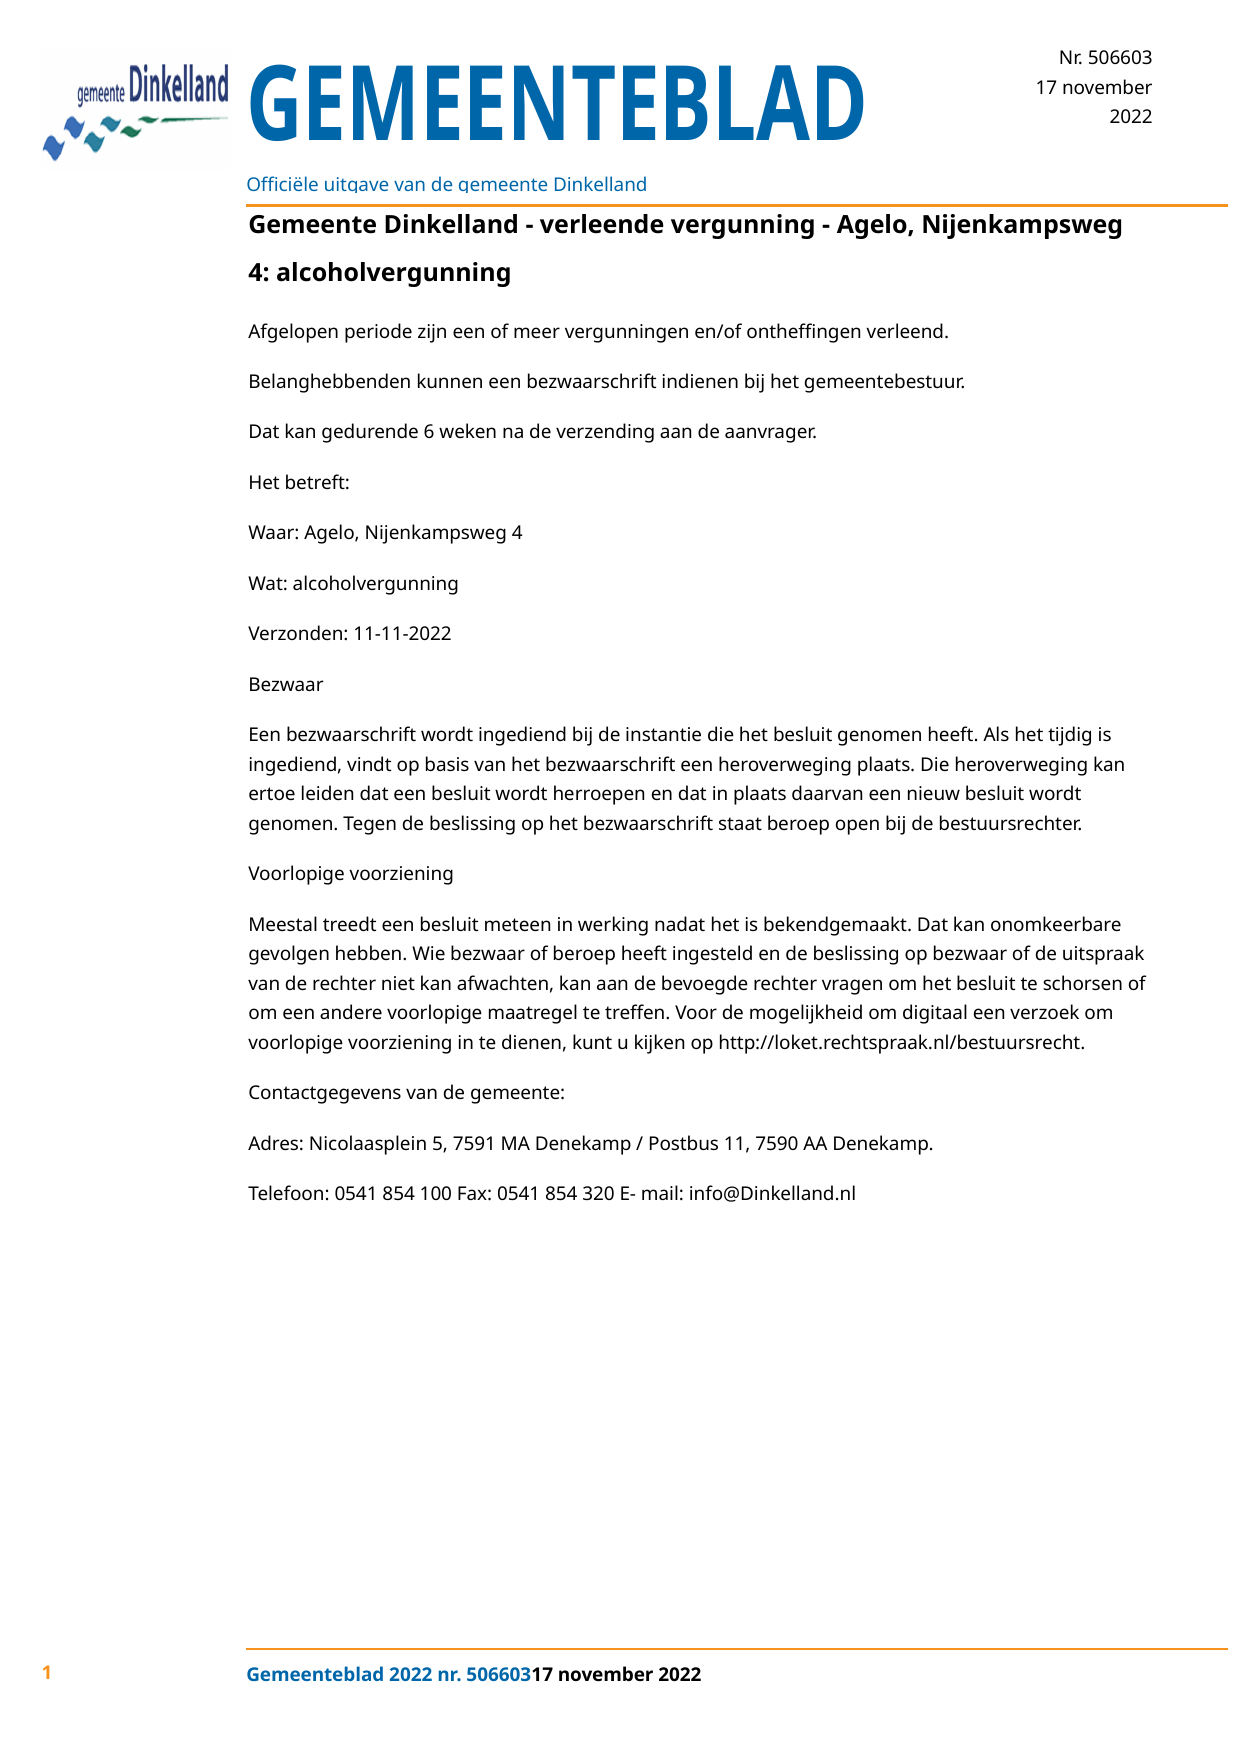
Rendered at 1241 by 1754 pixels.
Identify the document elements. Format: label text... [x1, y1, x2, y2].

text Een bezwaarschrift wordt ingediend bij de instantie die het besluit genomen heeft. Als het tijdig is ingediend, vindt op basis van het bezwaarschrift een heroverweging plaats. Die heroverweging kan ertoe leiden dat een besluit wordt herroepen en dat in plaats daarvan een nieuw besluit wordt genomen. Tegen de beslissing op het bezwaarschrift staat beroep open bij de bestuursrechter. [248, 721, 1152, 836]
text Meestal treedt een besluit meteen in werking nadat het is bekendgemaakt. Dat kan onomkeerbare gevolgen hebben. Wie bezwaar of beroep heeft ingesteld en de beslissing op bezwaar of de uitspraak van de rechter niet kan afwachten, kan aan de bevoegde rechter vragen om het besluit te schorsen of om een andere voorlopige maatregel te treffen. Voor de mogelijkheid om digitaal een verzoek om voorlopige voorziening in te dienen, kunt u kijken op http://loket.rechtspraak.nl/bestuursrecht. [248, 911, 1152, 1055]
picture [41, 47, 231, 172]
text Verzonden: 11-11-2022 [248, 620, 1152, 646]
text Het betreft: [248, 469, 1152, 495]
text Belanghebbenden kunnen een bezwaarschrift indienen bij het gemeentebestuur. [248, 368, 1152, 394]
text Adres: Nicolaasplein 5, 7591 MA Denekamp / Postbus 11, 7590 AA Denekamp. [248, 1130, 1152, 1156]
text Telefoon: 0541 854 100 Fax: 0541 854 320 E- mail: info@Dinkelland.nl [248, 1180, 1152, 1206]
text Bezwaar [248, 671, 1152, 697]
text Gemeente Dinkelland - verleende vergunning - Agelo, Nijenkampsweg 4: alcoholvergunning [248, 207, 1152, 288]
text Contactgegevens van de gemeente: [248, 1079, 1152, 1105]
text Wat: alcoholvergunning [248, 570, 1152, 596]
text Afgelopen periode zijn een of meer vergunningen en/of ontheffingen verleend. [248, 318, 1152, 344]
text Voorlopige voorziening [248, 860, 1152, 886]
text Dat kan gedurende 6 weken na de verzending aan de aanvrager. [248, 419, 1152, 444]
text Waar: Agelo, Nijenkampsweg 4 [248, 519, 1152, 545]
